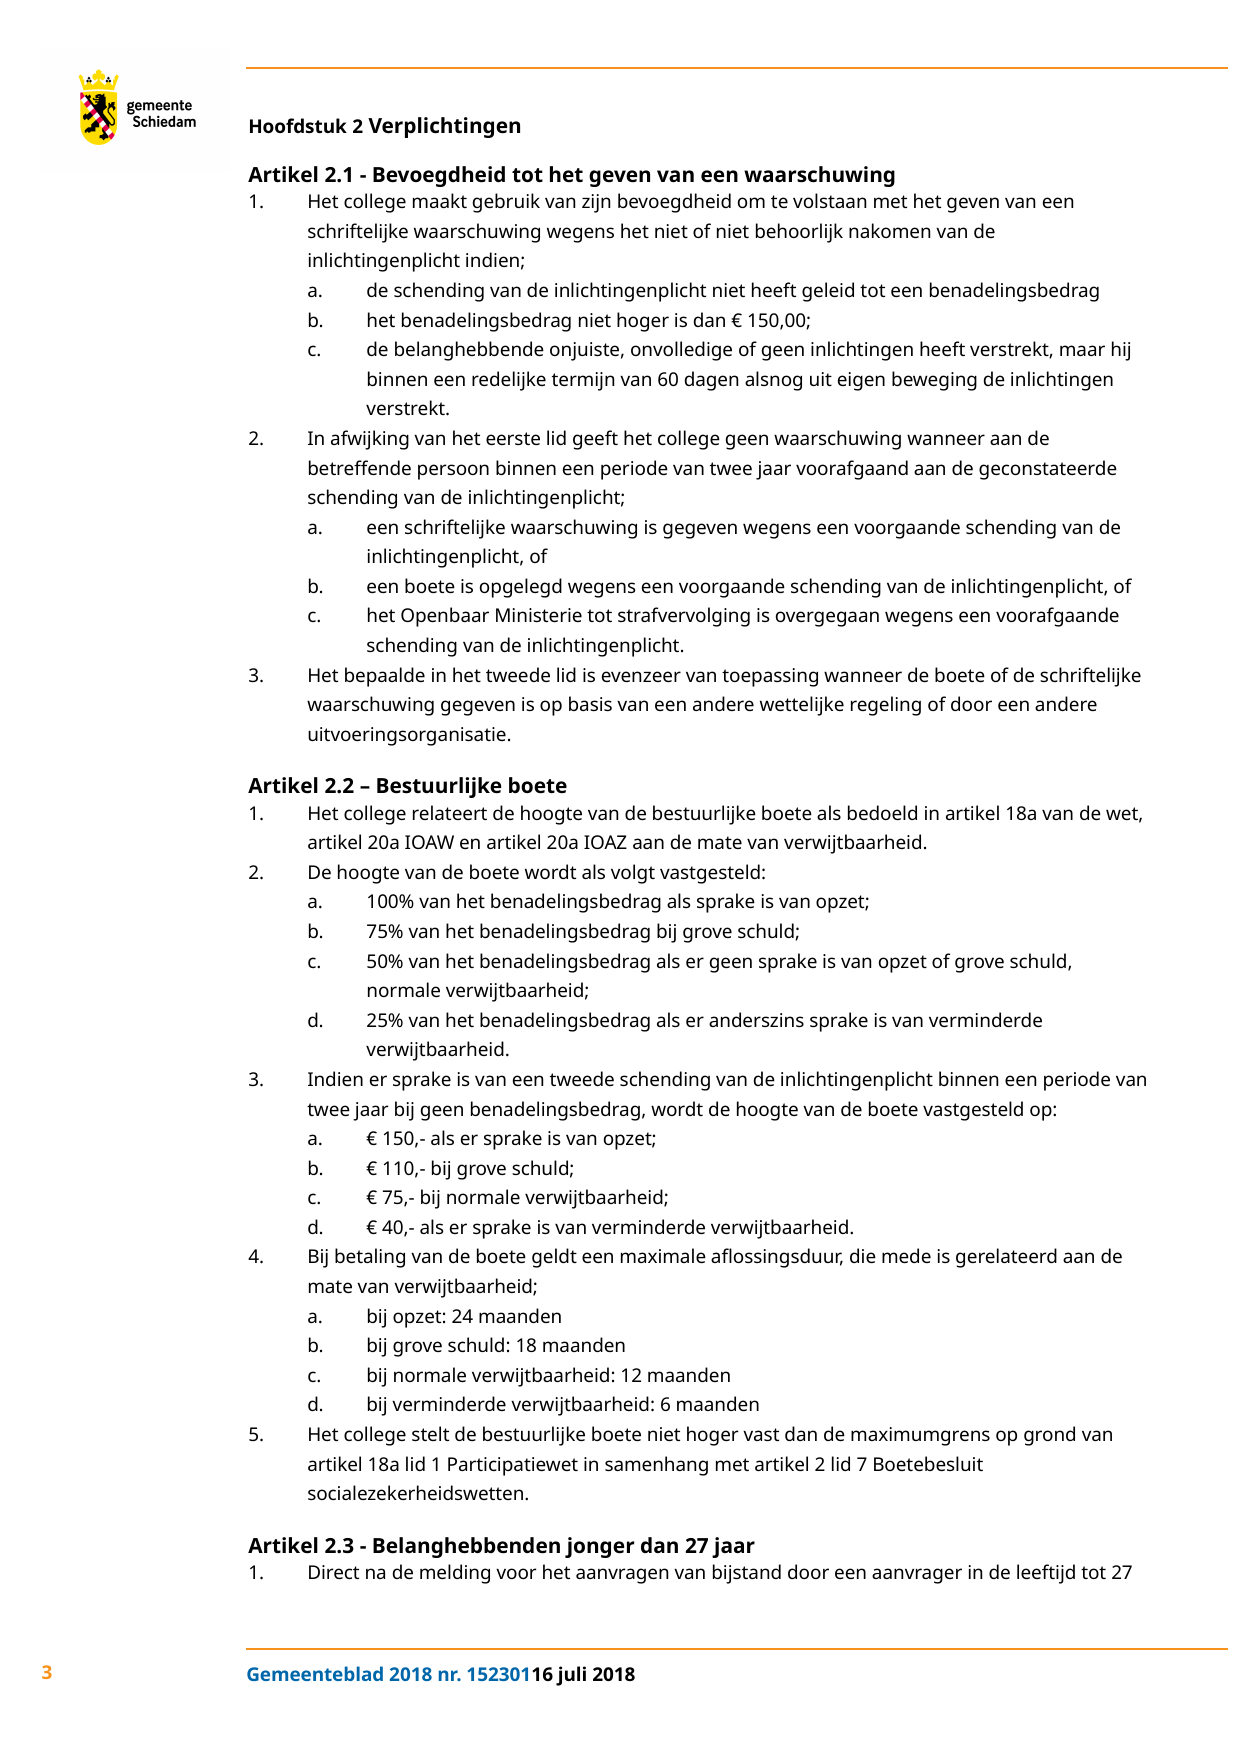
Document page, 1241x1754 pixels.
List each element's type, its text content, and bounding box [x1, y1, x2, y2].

list een schriftelijke waarschuwing is gegeven wegens een voorgaande schending van de inlichtingenplicht, of [307, 514, 1152, 569]
list bij normale verwijtbaarheid: 12 maanden [307, 1362, 1152, 1388]
list Bij betaling van de boete geldt een maximale aflossingsduur, die mede is gerelateerd aan de mate van verwijtbaarheid; [248, 1244, 1152, 1299]
list Direct na de melding voor het aanvragen van bijstand door een aanvrager in de leeftijd tot 27 [248, 1559, 1152, 1585]
list 100% van het benadelingsbedrag als sprake is van opzet; [307, 889, 1152, 914]
list Het college relateert de hoogte van de bestuurlijke boete als bedoeld in artikel 18a van de wet, artikel 20a IOAW en artikel 20a IOAZ aan de mate van verwijtbaarheid. [248, 800, 1152, 855]
list € 75,- bij normale verwijtbaarheid; [307, 1184, 1152, 1210]
list de belanghebbende onjuiste, onvolledige of geen inlichtingen heeft verstrekt, maar hij binnen een redelijke termijn van 60 dagen alsnog uit eigen beweging de inlichtingen verstrekt. [307, 336, 1152, 421]
list bij opzet: 24 maanden [307, 1303, 1152, 1328]
list 75% van het benadelingsbedrag bij grove schuld; [307, 918, 1152, 944]
list € 110,- bij grove schuld; [307, 1155, 1152, 1181]
text Hoofdstuk 2 Verplichtingen [248, 111, 1152, 139]
list bij grove schuld: 18 maanden [307, 1332, 1152, 1358]
list een boete is opgelegd wegens een voorgaande schending van de inlichtingenplicht, of [307, 573, 1152, 599]
list bij verminderde verwijtbaarheid: 6 maanden [307, 1392, 1152, 1417]
list De hoogte van de boete wordt als volgt vastgesteld: [248, 859, 1152, 885]
list het benadelingsbedrag niet hoger is dan € 150,00; [307, 307, 1152, 333]
list In afwijking van het eerste lid geeft het college geen waarschuwing wanneer aan de betreffende persoon binnen een periode van twee jaar voorafgaand aan de geconstateerde schending van de inlichtingenplicht; [248, 425, 1152, 510]
list € 150,- als er sprake is van opzet; [307, 1125, 1152, 1151]
text Artikel 2.1 - Bevoegdheid tot het geven van een waarschuwing [248, 160, 1152, 188]
list € 40,- als er sprake is van verminderde verwijtbaarheid. [307, 1214, 1152, 1240]
text Artikel 2.3 - Belanghebbenden jonger dan 27 jaar [248, 1531, 1152, 1559]
list 50% van het benadelingsbedrag als er geen sprake is van opzet of grove schuld, normale verwijtbaarheid; [307, 948, 1152, 1003]
list Het bepaalde in het tweede lid is evenzeer van toepassing wanneer de boete of de schriftelijke waarschuwing gegeven is op basis van een andere wettelijke regeling of door een andere uitvoeringsorganisatie. [248, 662, 1152, 747]
list Het college stelt de bestuurlijke boete niet hoger vast dan de maximumgrens op grond van artikel 18a lid 1 Participatiewet in samenhang met artikel 2 lid 7 Boetebesluit socialezekerheidswetten. [248, 1421, 1152, 1506]
list Het college maakt gebruik van zijn bevoegdheid om te volstaan met het geven van een schriftelijke waarschuwing wegens het niet of niet behoorlijk nakomen van de inlichtingenplicht indien; [248, 188, 1152, 273]
list het Openbaar Ministerie tot strafvervolging is overgegaan wegens een voorafgaande schending van de inlichtingenplicht. [307, 603, 1152, 658]
text Artikel 2.2 – Bestuurlijke boete [248, 771, 1152, 800]
picture [41, 47, 231, 172]
list 25% van het benadelingsbedrag als er anderszins sprake is van verminderde verwijtbaarheid. [307, 1007, 1152, 1062]
list Indien er sprake is van een tweede schending van de inlichtingenplicht binnen een periode van twee jaar bij geen benadelingsbedrag, wordt de hoogte van de boete vastgesteld op: [248, 1066, 1152, 1121]
list de schending van de inlichtingenplicht niet heeft geleid tot een benadelingsbedrag [307, 277, 1152, 303]
